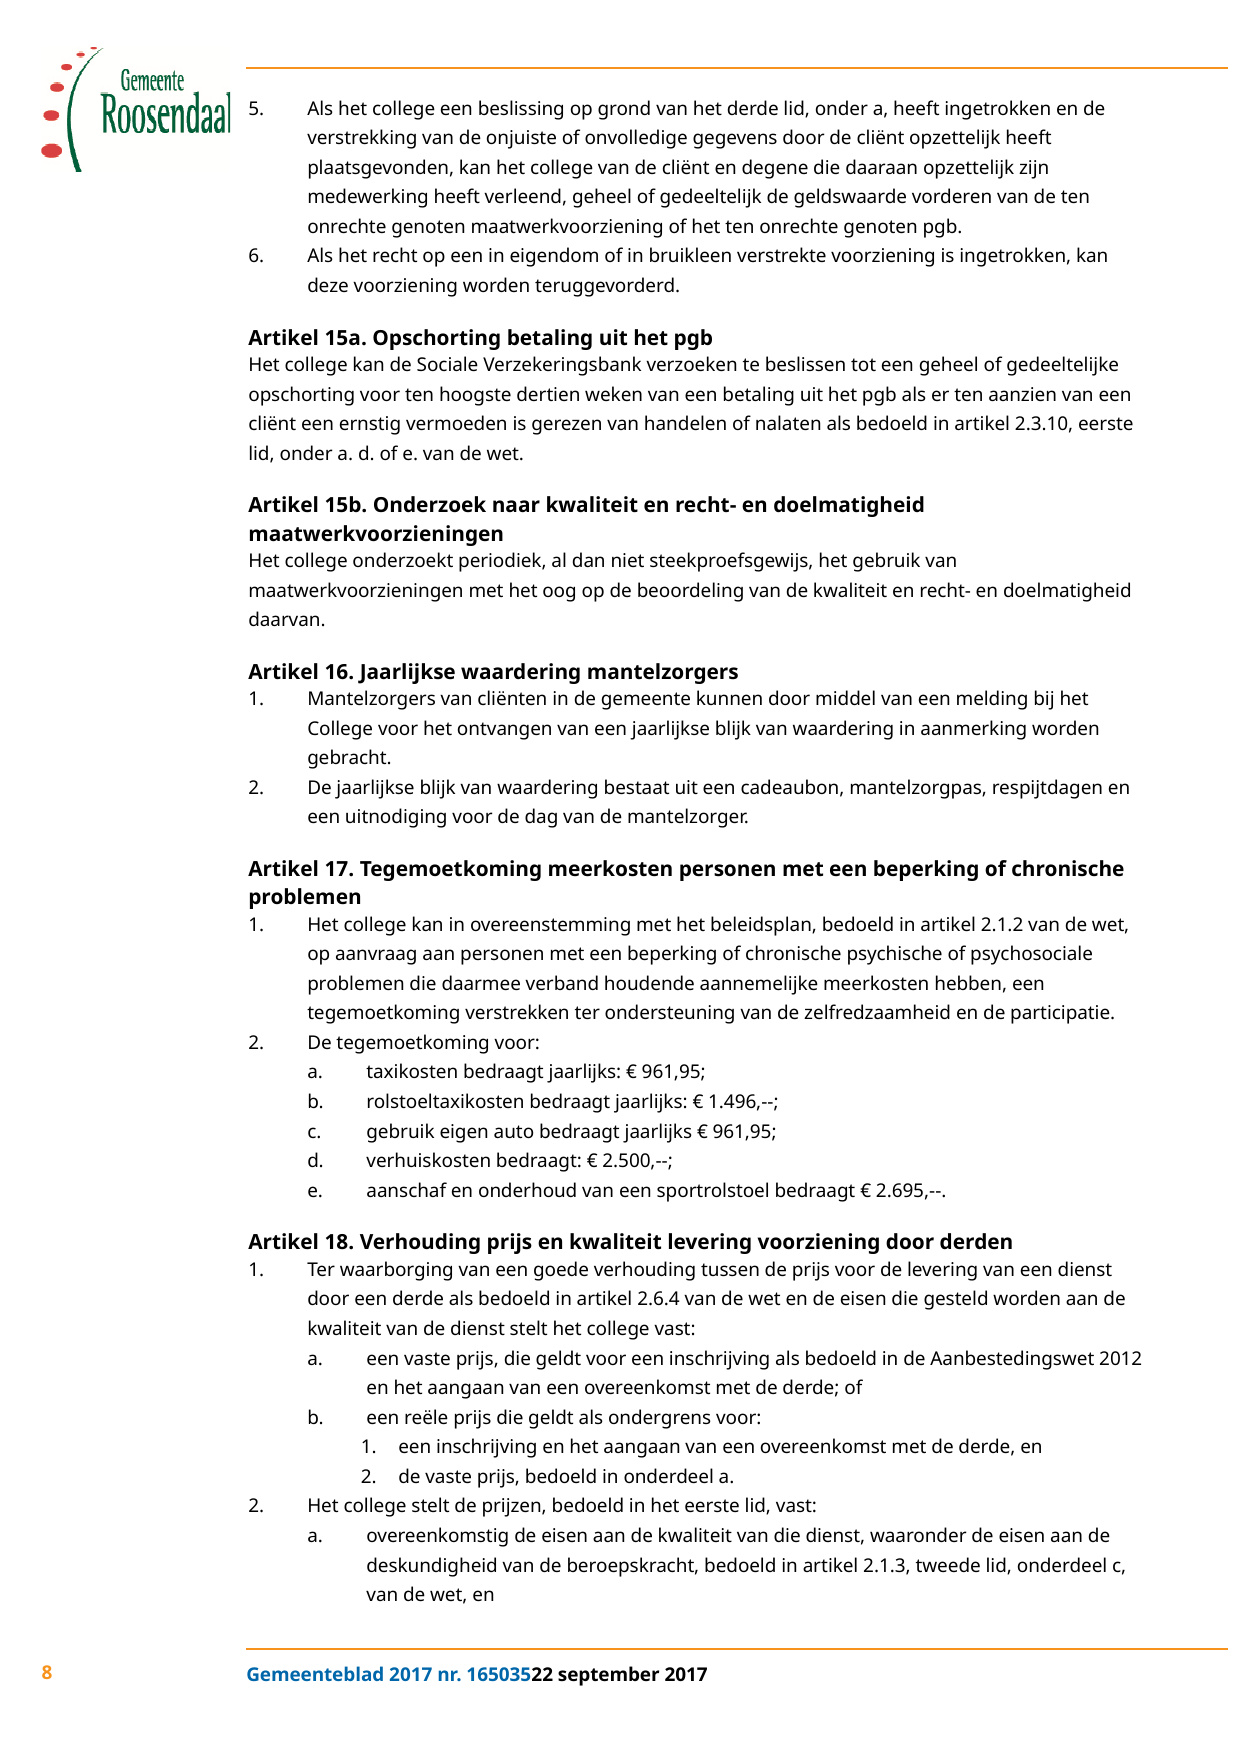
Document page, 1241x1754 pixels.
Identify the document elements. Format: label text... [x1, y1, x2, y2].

text Artikel 17. Tegemoetkoming meerkosten personen met een beperking of chronische problemen [248, 854, 1152, 911]
list een vaste prijs, die geldt voor een inschrijving als bedoeld in de Aanbestedingswet 2012 en het aangaan van een overeenkomst met de derde; of [307, 1345, 1152, 1400]
list een reële prijs die geldt als ondergrens voor: [307, 1404, 1152, 1429]
text Het college onderzoekt periodiek, al dan niet steekproefsgewijs, het gebruik van maatwerkvoorzieningen met het oog op de beoordeling van de kwaliteit en recht- en doelmatigheid daarvan. [248, 547, 1152, 632]
text Artikel 15b. Onderzoek naar kwaliteit en recht- en doelmatigheid maatwerkvoorzieningen [248, 490, 1152, 547]
list taxikosten bedraagt jaarlijks: € 961,95; [307, 1059, 1152, 1084]
list aanschaf en onderhoud van een sportrolstoel bedraagt € 2.695,--. [307, 1177, 1152, 1203]
text Artikel 15a. Opschorting betaling uit het pgb [248, 323, 1152, 351]
list Mantelzorgers van cliënten in de gemeente kunnen door middel van een melding bij het College voor het ontvangen van een jaarlijkse blijk van waardering in aanmerking worden gebracht. [248, 685, 1152, 770]
list Als het college een beslissing op grond van het derde lid, onder a, heeft ingetrokken en de verstrekking van de onjuiste of onvolledige gegevens door de cliënt opzettelijk heeft plaatsgevonden, kan het college van de cliënt en degene die daaraan opzettelijk zijn medewerking heeft verleend, geheel of gedeeltelijk de geldswaarde vorderen van de ten onrechte genoten maatwerkvoorziening of het ten onrechte genoten pgb. [248, 95, 1152, 239]
list overeenkomstig de eisen aan de kwaliteit van die dienst, waaronder de eisen aan de deskundigheid van de beroepskracht, bedoeld in artikel 2.1.3, tweede lid, onderdeel c, van de wet, en [307, 1522, 1152, 1607]
list De jaarlijkse blijk van waardering bestaat uit een cadeaubon, mantelzorgpas, respijtdagen en een uitnodiging voor de dag van de mantelzorger. [248, 774, 1152, 829]
text Artikel 16. Jaarlijkse waardering mantelzorgers [248, 657, 1152, 685]
picture [41, 47, 231, 172]
list de vaste prijs, bedoeld in onderdeel a. [361, 1463, 1152, 1489]
list Het college stelt de prijzen, bedoeld in het eerste lid, vast: [248, 1493, 1152, 1518]
text Het college kan de Sociale Verzekeringsbank verzoeken te beslissen tot een geheel of gedeeltelijke opschorting voor ten hoogste dertien weken van een betaling uit het pgb als er ten aanzien van een cliënt een ernstig vermoeden is gerezen van handelen of nalaten als bedoeld in artikel 2.3.10, eerste lid, onder a. d. of e. van de wet. [248, 351, 1152, 466]
list Het college kan in overeenstemming met het beleidsplan, bedoeld in artikel 2.1.2 van de wet, op aanvraag aan personen met een beperking of chronische psychische of psychosociale problemen die daarmee verband houdende aannemelijke meerkosten hebben, een tegemoetkoming verstrekken ter ondersteuning van de zelfredzaamheid en de participatie. [248, 911, 1152, 1025]
list rolstoeltaxikosten bedraagt jaarlijks: € 1.496,--; [307, 1088, 1152, 1114]
list De tegemoetkoming voor: [248, 1029, 1152, 1055]
list gebruik eigen auto bedraagt jaarlijks € 961,95; [307, 1118, 1152, 1144]
list een inschrijving en het aangaan van een overeenkomst met de derde, en [361, 1433, 1152, 1459]
list verhuiskosten bedraagt: € 2.500,--; [307, 1147, 1152, 1173]
list Ter waarborging van een goede verhouding tussen de prijs voor de levering van een dienst door een derde als bedoeld in artikel 2.6.4 van de wet en de eisen die gesteld worden aan de kwaliteit van de dienst stelt het college vast: [248, 1256, 1152, 1341]
list Als het recht op een in eigendom of in bruikleen verstrekte voorziening is ingetrokken, kan deze voorziening worden teruggevorderd. [248, 243, 1152, 298]
text Artikel 18. Verhouding prijs en kwaliteit levering voorziening door derden [248, 1227, 1152, 1256]
